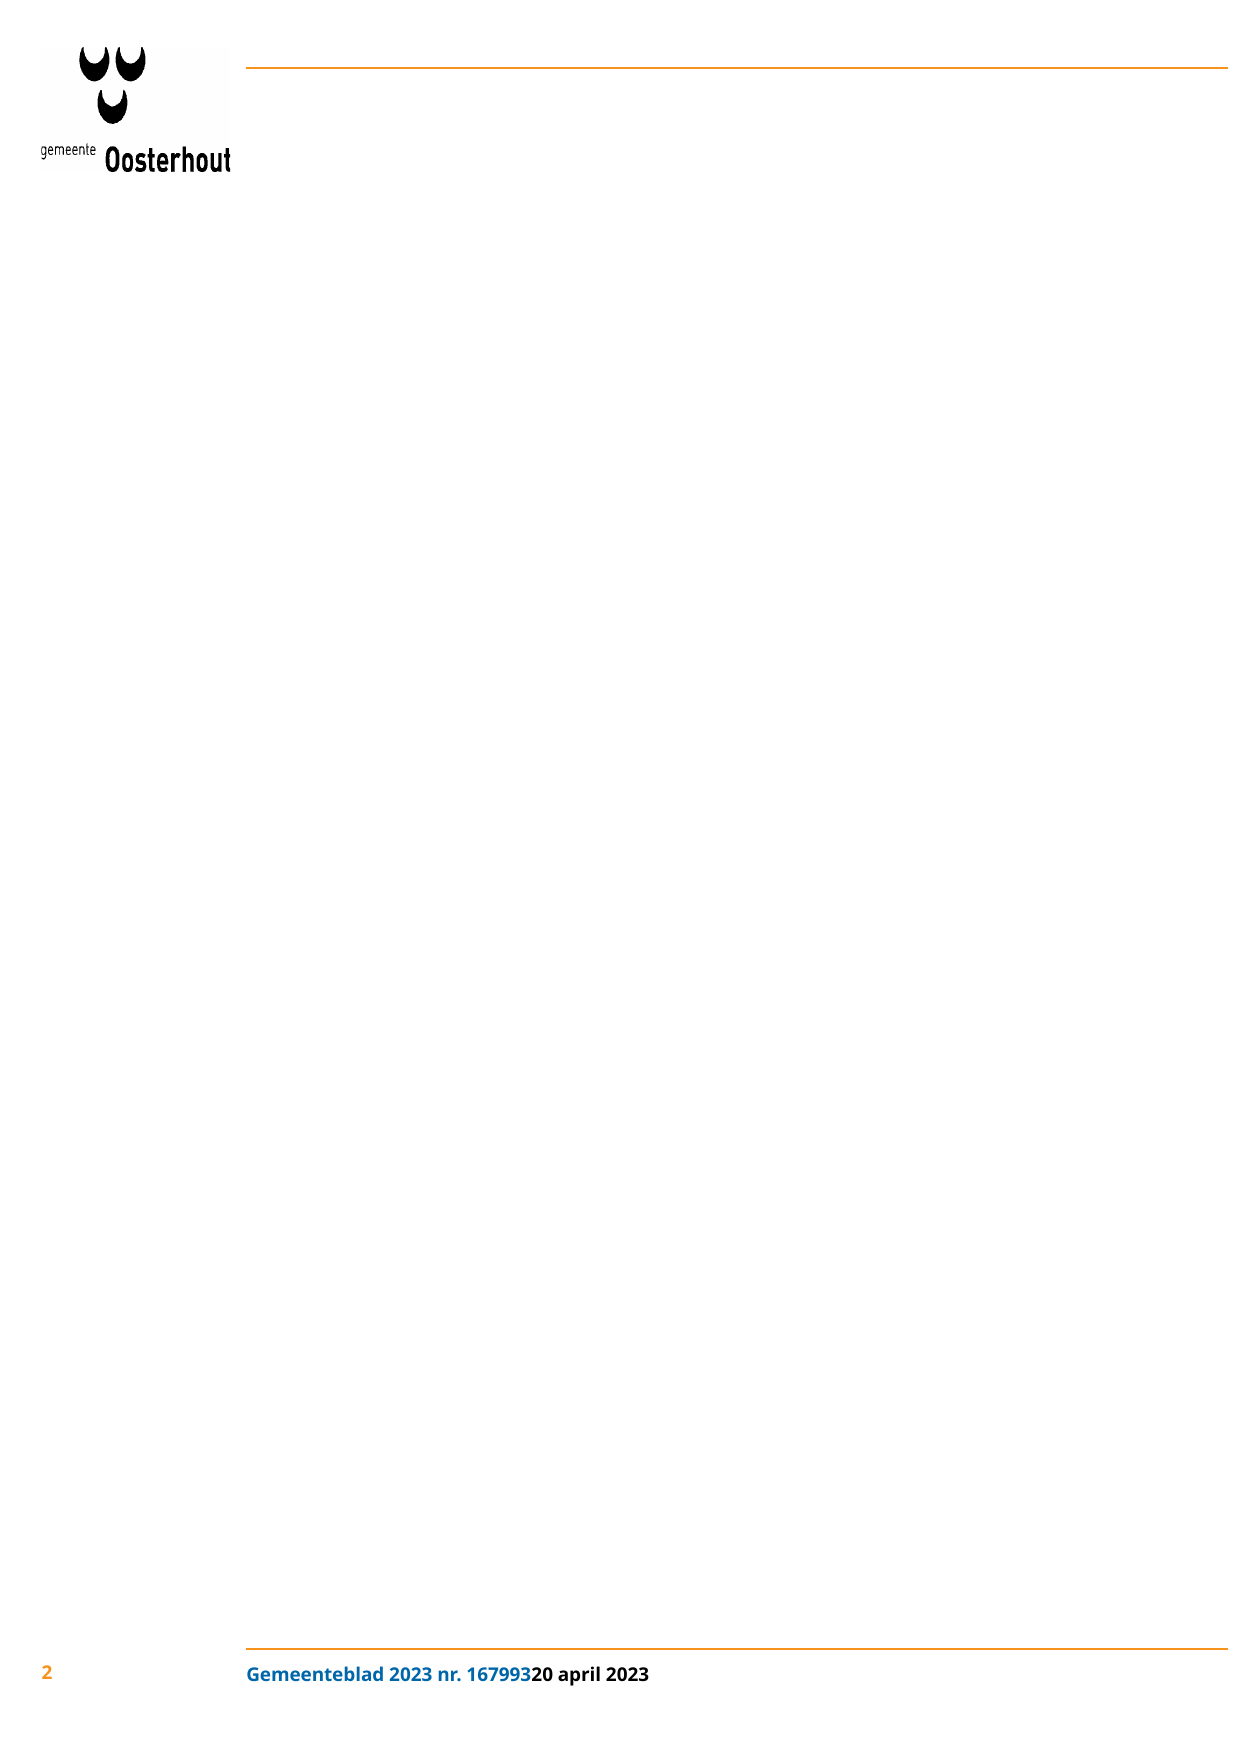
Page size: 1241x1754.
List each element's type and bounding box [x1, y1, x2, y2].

picture [41, 47, 231, 172]
